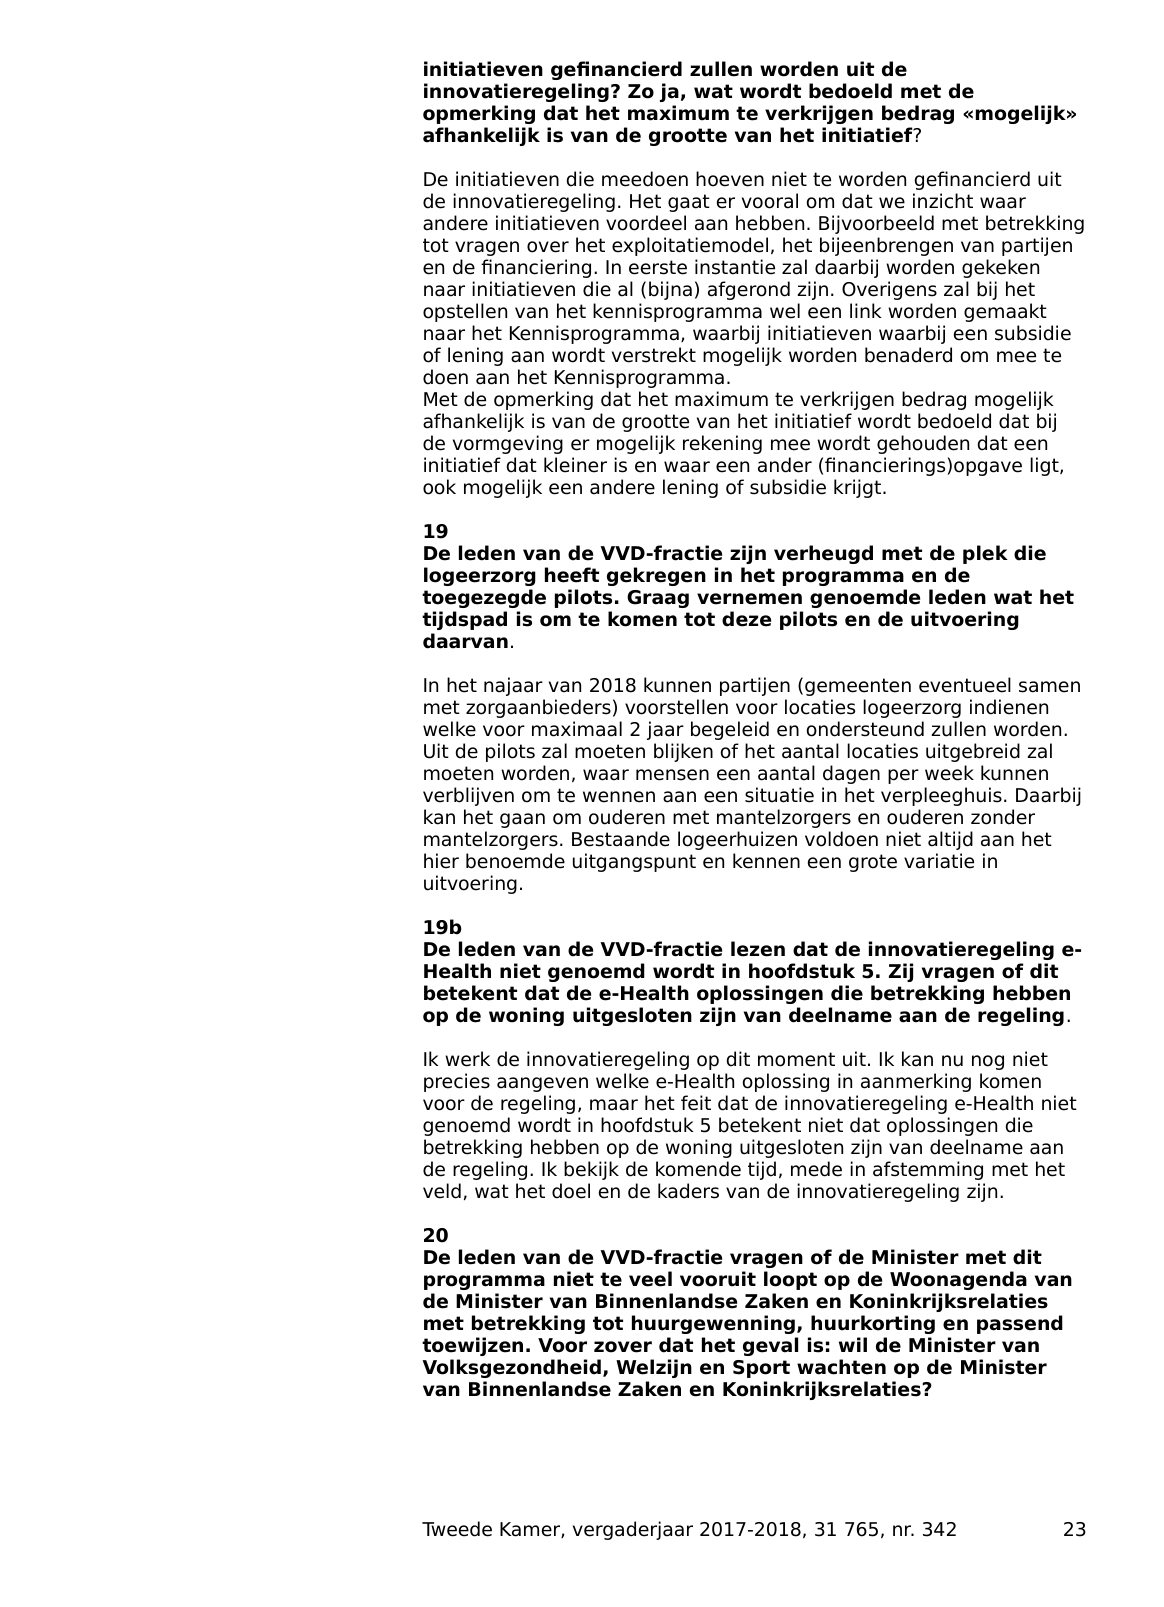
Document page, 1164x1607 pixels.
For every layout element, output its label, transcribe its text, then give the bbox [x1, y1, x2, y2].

text Met de opmerking dat het maximum te verkrijgen bedrag mogelijk afhankelijk is van de grootte van het initiatief wordt bedoeld dat bij de vormgeving er mogelijk rekening mee wordt gehouden dat een initiatief dat kleiner is en waar een ander (financierings)opgave ligt, ook mogelijk een andere lening of subsidie krijgt. [422, 389, 1087, 499]
text 19 [422, 521, 1087, 543]
text 20 [422, 1225, 1087, 1247]
text De leden van de VVD-fractie lezen dat de innovatieregeling e-Health niet genoemd wordt in hoofdstuk 5. Zij vragen of dit betekent dat de e-Health oplossingen die betrekking hebben op de woning uitgesloten zijn van deelname aan de regeling. [422, 939, 1087, 1027]
text De leden van de VVD-fractie vragen of de Minister met dit programma niet te veel vooruit loopt op de Woonagenda van de Minister van Binnenlandse Zaken en Koninkrijksrelaties met betrekking tot huurgewenning, huurkorting en passend toewijzen. Voor zover dat het geval is: wil de Minister van Volksgezondheid, Welzijn en Sport wachten op de Minister van Binnenlandse Zaken en Koninkrijksrelaties? [422, 1247, 1087, 1401]
text In het najaar van 2018 kunnen partijen (gemeenten eventueel samen met zorgaanbieders) voorstellen voor locaties logeerzorg indienen welke voor maximaal 2 jaar begeleid en ondersteund zullen worden. Uit de pilots zal moeten blijken of het aantal locaties uitgebreid zal moeten worden, waar mensen een aantal dagen per week kunnen verblijven om te wennen aan een situatie in het verpleeghuis. Daarbij kan het gaan om ouderen met mantelzorgers en ouderen zonder mantelzorgers. Bestaande logeerhuizen voldoen niet altijd aan het hier benoemde uitgangspunt en kennen een grote variatie in uitvoering. [422, 675, 1087, 895]
text 19b [422, 917, 1087, 939]
text initiatieven gefinancierd zullen worden uit de innovatieregeling? Zo ja, wat wordt bedoeld met de opmerking dat het maximum te verkrijgen bedrag «mogelijk» afhankelijk is van de grootte van het initiatief? [422, 59, 1087, 147]
text De initiatieven die meedoen hoeven niet te worden gefinancierd uit de innovatieregeling. Het gaat er vooral om dat we inzicht waar andere initiatieven voordeel aan hebben. Bijvoorbeeld met betrekking tot vragen over het exploitatiemodel, het bijeenbrengen van partijen en de financiering. In eerste instantie zal daarbij worden gekeken naar initiatieven die al (bijna) afgerond zijn. Overigens zal bij het opstellen van het kennisprogramma wel een link worden gemaakt naar het Kennisprogramma, waarbij initiatieven waarbij een subsidie of lening aan wordt verstrekt mogelijk worden benaderd om mee te doen aan het Kennisprogramma. [422, 169, 1087, 389]
text De leden van de VVD-fractie zijn verheugd met de plek die logeerzorg heeft gekregen in het programma en de toegezegde pilots. Graag vernemen genoemde leden wat het tijdspad is om te komen tot deze pilots en de uitvoering daarvan. [422, 543, 1087, 653]
text Ik werk de innovatieregeling op dit moment uit. Ik kan nu nog niet precies aangeven welke e-Health oplossing in aanmerking komen voor de regeling, maar het feit dat de innovatieregeling e-Health niet genoemd wordt in hoofdstuk 5 betekent niet dat oplossingen die betrekking hebben op de woning uitgesloten zijn van deelname aan de regeling. Ik bekijk de komende tijd, mede in afstemming met het veld, wat het doel en de kaders van de innovatieregeling zijn. [422, 1049, 1087, 1203]
